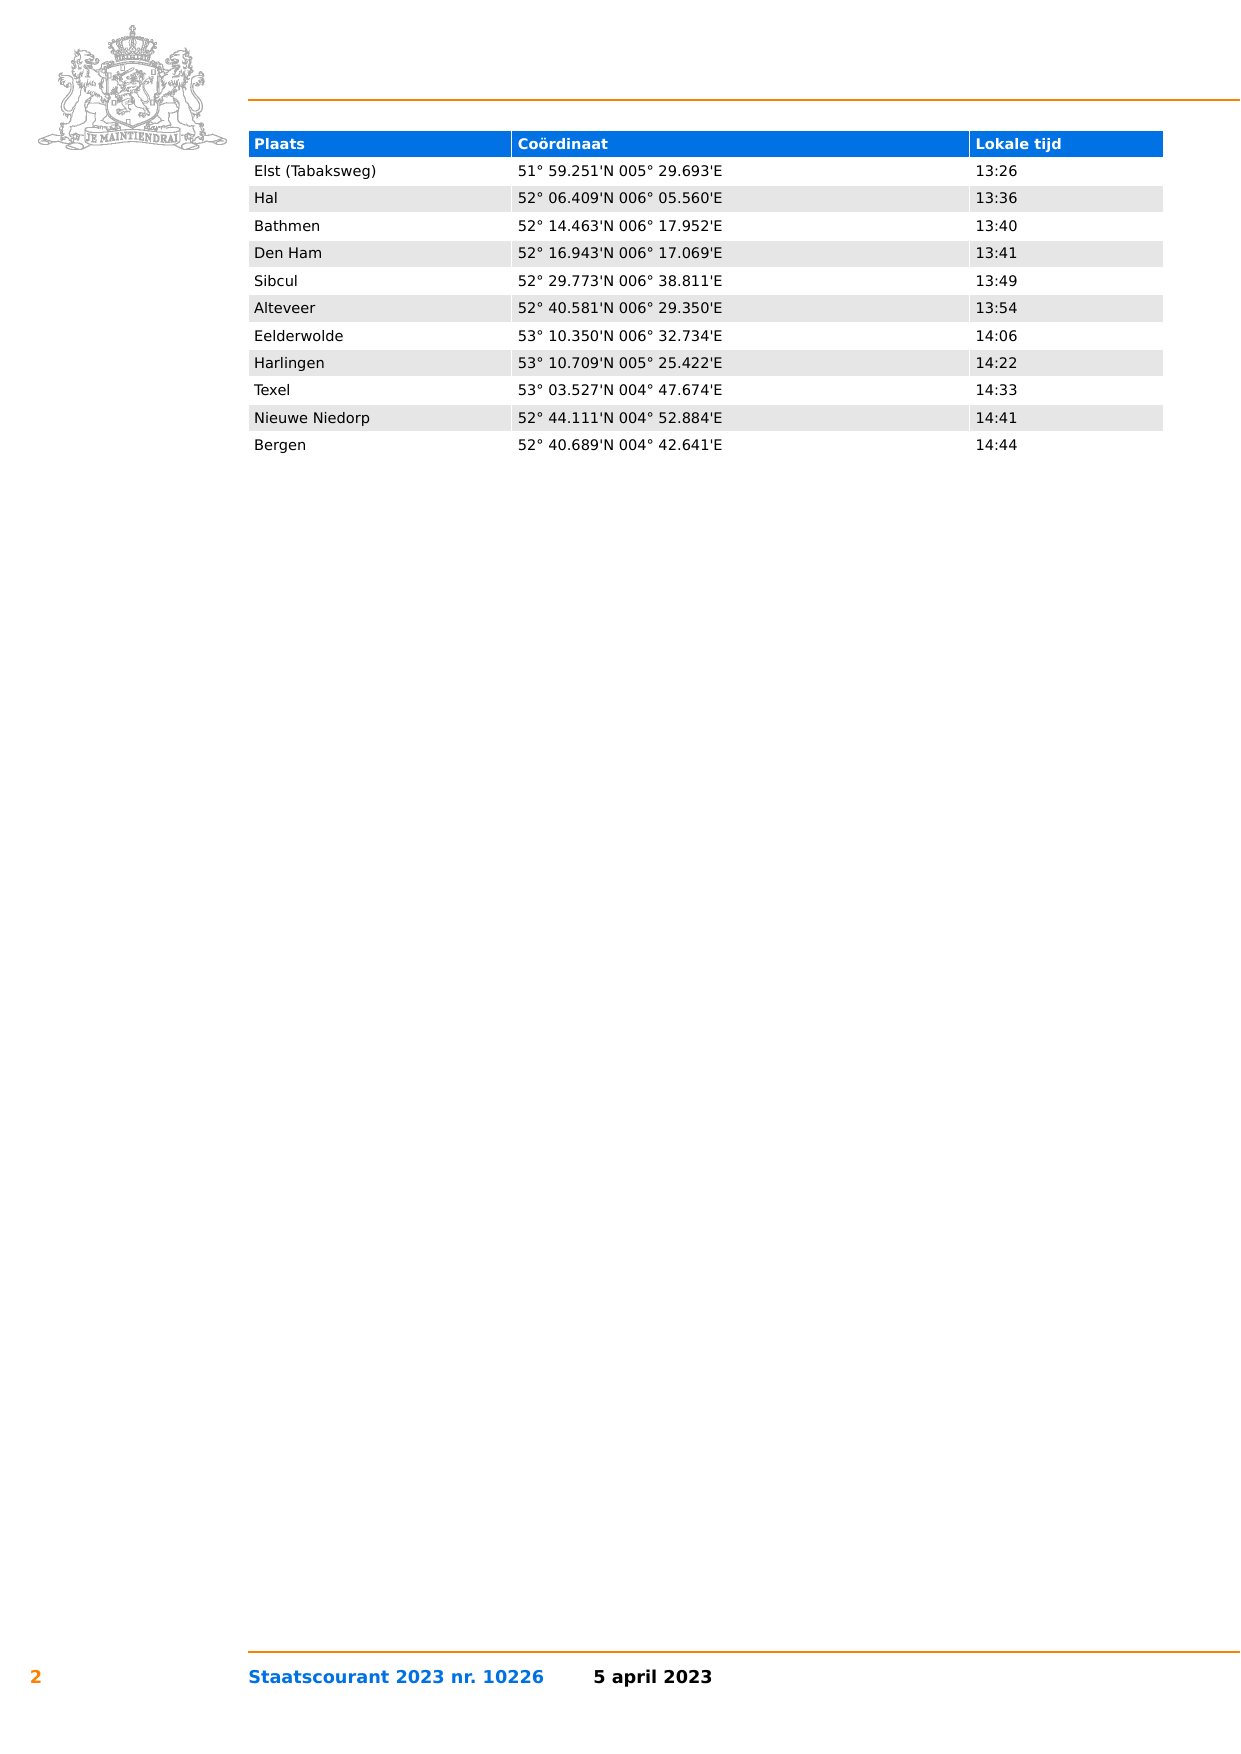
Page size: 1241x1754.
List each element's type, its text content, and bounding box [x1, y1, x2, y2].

table_cell Harlingen [249, 350, 511, 376]
table_cell 52° 29.773'N 006° 38.811'E [512, 268, 969, 294]
table_cell 14:22 [970, 350, 1163, 376]
table_cell 52° 14.463'N 006° 17.952'E [512, 213, 969, 239]
table_cell 14:41 [970, 405, 1163, 431]
table_header Coördinaat [512, 131, 969, 157]
table_cell 13:36 [970, 186, 1163, 212]
table_cell 53° 10.350'N 006° 32.734'E [512, 323, 969, 349]
picture [38, 25, 227, 150]
table_cell 13:40 [970, 213, 1163, 239]
table_header Plaats [249, 131, 511, 157]
table_cell Sibcul [249, 268, 511, 294]
table_cell 14:33 [970, 378, 1163, 404]
table_cell Elst (Tabaksweg) [249, 158, 511, 185]
table_cell 52° 40.689'N 004° 42.641'E [512, 432, 969, 459]
table_cell 52° 06.409'N 006° 05.560'E [512, 186, 969, 212]
table_cell 13:49 [970, 268, 1163, 294]
table_cell Bergen [249, 432, 511, 459]
table_cell Hal [249, 186, 511, 212]
table_cell 53° 10.709'N 005° 25.422'E [512, 350, 969, 376]
table_cell 14:44 [970, 432, 1163, 459]
table_cell Den Ham [249, 241, 511, 267]
table_cell Alteveer [249, 295, 511, 322]
table_cell 51° 59.251'N 005° 29.693'E [512, 158, 969, 185]
table_cell 13:54 [970, 295, 1163, 322]
table_cell Bathmen [249, 213, 511, 239]
table_cell 52° 40.581'N 006° 29.350'E [512, 295, 969, 322]
table_cell 13:41 [970, 241, 1163, 267]
table_cell 14:06 [970, 323, 1163, 349]
table_cell 13:26 [970, 158, 1163, 185]
table_cell 52° 16.943'N 006° 17.069'E [512, 241, 969, 267]
table_cell 52° 44.111'N 004° 52.884'E [512, 405, 969, 431]
table_cell Texel [249, 378, 511, 404]
table_cell 53° 03.527'N 004° 47.674'E [512, 378, 969, 404]
table_cell Nieuwe Niedorp [249, 405, 511, 431]
table_cell Eelderwolde [249, 323, 511, 349]
table_header Lokale tijd [970, 131, 1163, 157]
